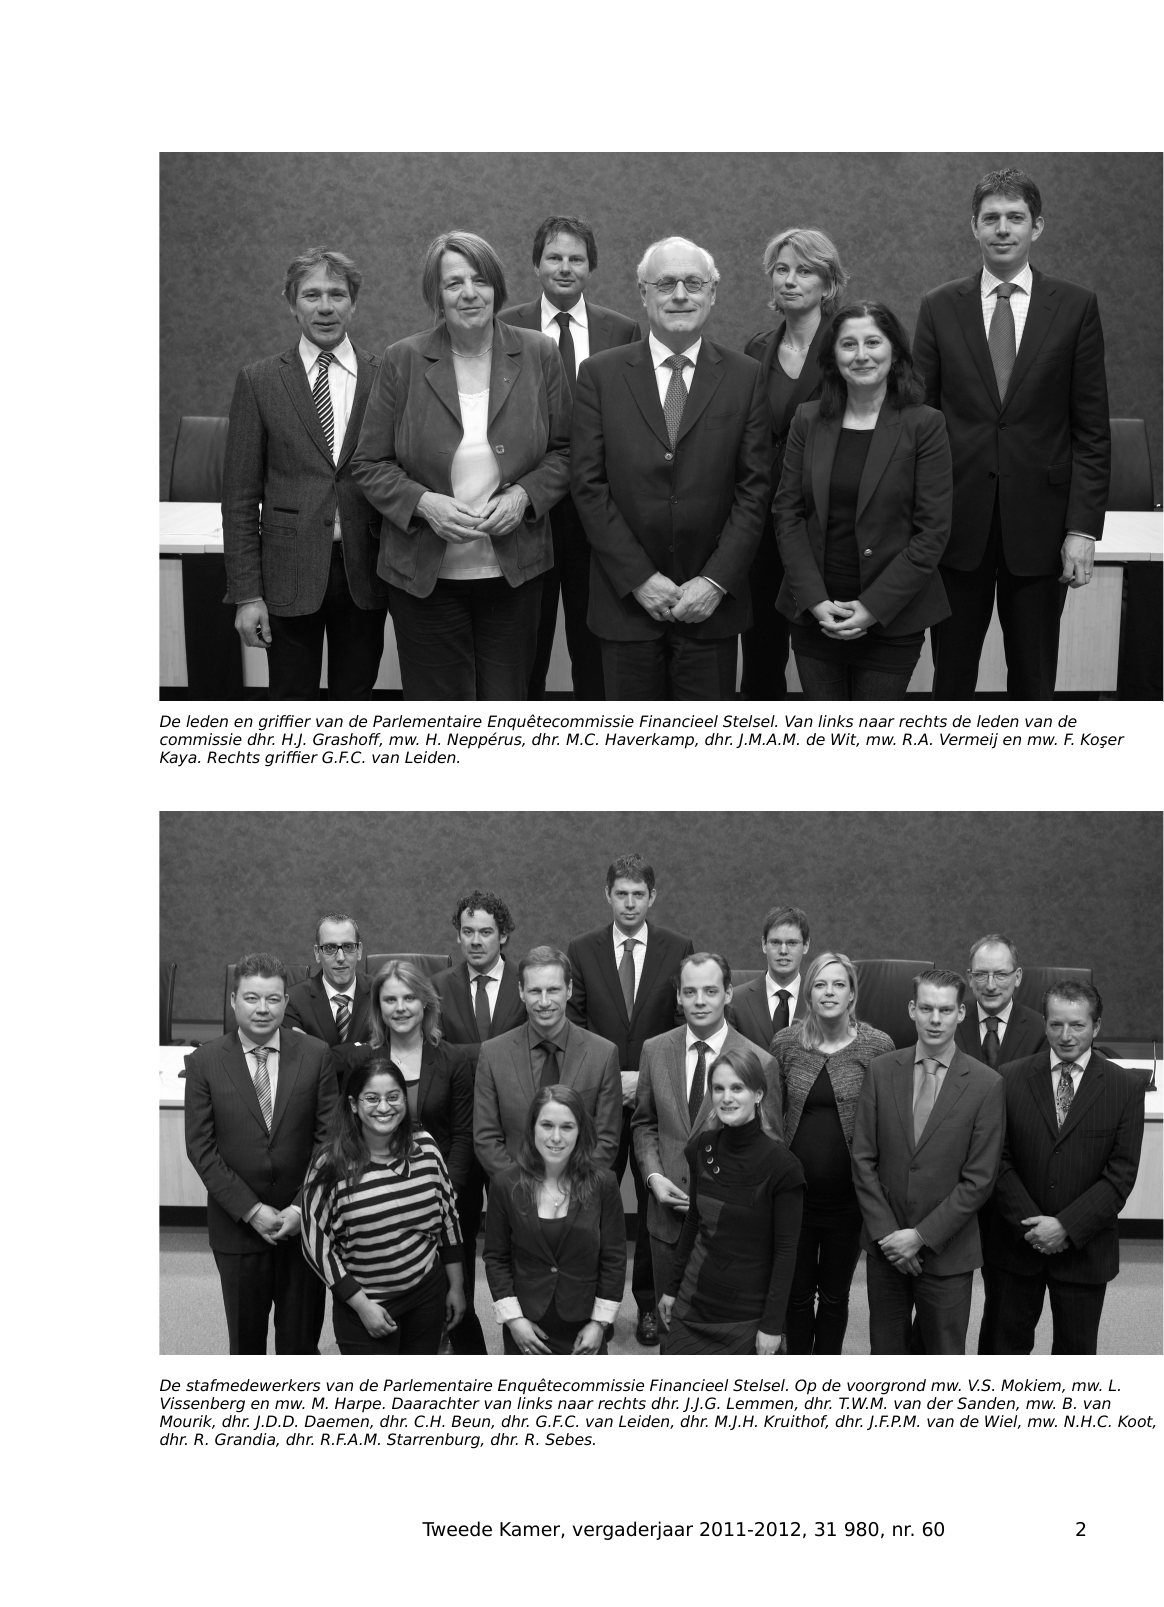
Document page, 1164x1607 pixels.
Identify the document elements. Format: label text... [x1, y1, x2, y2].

picture [159, 811, 1164, 1355]
picture [159, 152, 1164, 702]
text De stafmedewerkers van de Parlementaire Enquêtecommissie Financieel Stelsel. Op de voorgrond mw. V.S. Mokiem, mw. L. Vissenberg en mw. M. Harpe. Daarachter van links naar rechts dhr. J.J.G. Lemmen, dhr. T.W.M. van der Sanden, mw. B. van Mourik, dhr. J.D.D. Daemen, dhr. C.H. Beun, dhr. G.F.C. van Leiden, dhr. M.J.H. Kruithof, dhr. J.F.P.M. van de Wiel, mw. N.H.C. Koot, dhr. R. Grandia, dhr. R.F.A.M. Starrenburg, dhr. R. Sebes. [159, 1377, 1163, 1449]
text De leden en griffier van de Parlementaire Enquêtecommissie Financieel Stelsel. Van links naar rechts de leden van de commissie dhr. H.J. Grashoff, mw. H. Neppérus, dhr. M.C. Haverkamp, dhr. J.M.A.M. de Wit, mw. R.A. Vermeij en mw. F. Koşer Kaya. Rechts griffier G.F.C. van Leiden. [159, 713, 1163, 767]
